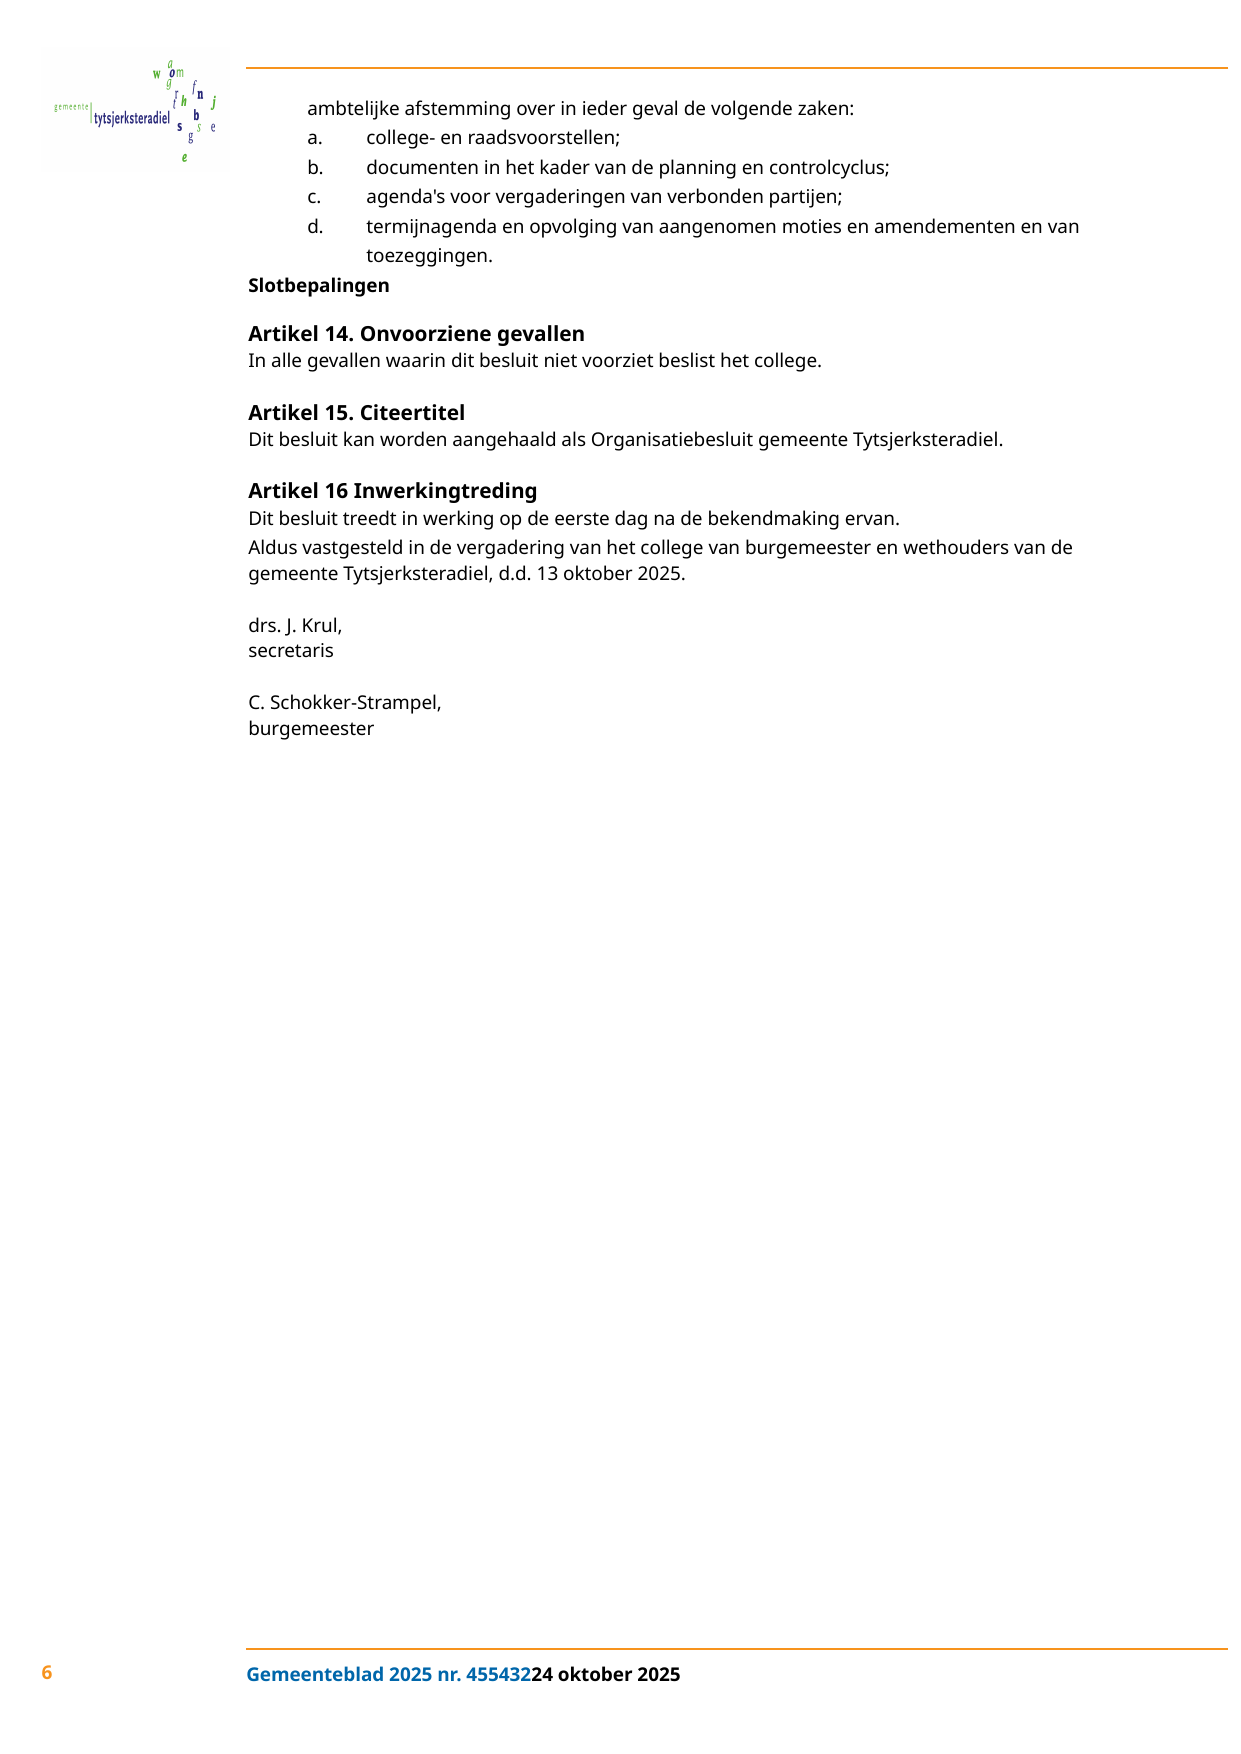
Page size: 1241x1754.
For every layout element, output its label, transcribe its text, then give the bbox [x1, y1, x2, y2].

list termijnagenda en opvolging van aangenomen moties en amendementen en van toezeggingen. [307, 213, 1152, 268]
text Aldus vastgesteld in de vergadering van het college van burgemeester en wethouders van de gemeente Tytsjerksteradiel, d.d. 13 oktober 2025. [248, 534, 1152, 586]
text drs. J. Krul, [248, 612, 1152, 637]
text Artikel 16 Inwerkingtreding [248, 477, 1152, 505]
text burgemeester [248, 715, 1152, 740]
text Dit besluit kan worden aangehaald als Organisatiebesluit gemeente Tytsjerksteradiel. [248, 426, 1152, 452]
list college- en raadsvoorstellen; [307, 124, 1152, 150]
text C. Schokker-Strampel, [248, 689, 1152, 715]
text Dit besluit treedt in werking op de eerste dag na de bekendmaking ervan. [248, 505, 1152, 531]
text secretaris [248, 637, 1152, 663]
list documenten in het kader van de planning en controlcyclus; [307, 154, 1152, 180]
picture [41, 47, 231, 172]
text Slotbepalingen [248, 272, 1152, 298]
text Artikel 14. Onvoorziene gevallen [248, 319, 1152, 347]
text Artikel 15. Citeertitel [248, 398, 1152, 426]
list agenda's voor vergaderingen van verbonden partijen; [307, 183, 1152, 209]
list ambtelijke afstemming over in ieder geval de volgende zaken: [248, 95, 1152, 121]
text In alle gevallen waarin dit besluit niet voorziet beslist het college. [248, 347, 1152, 373]
